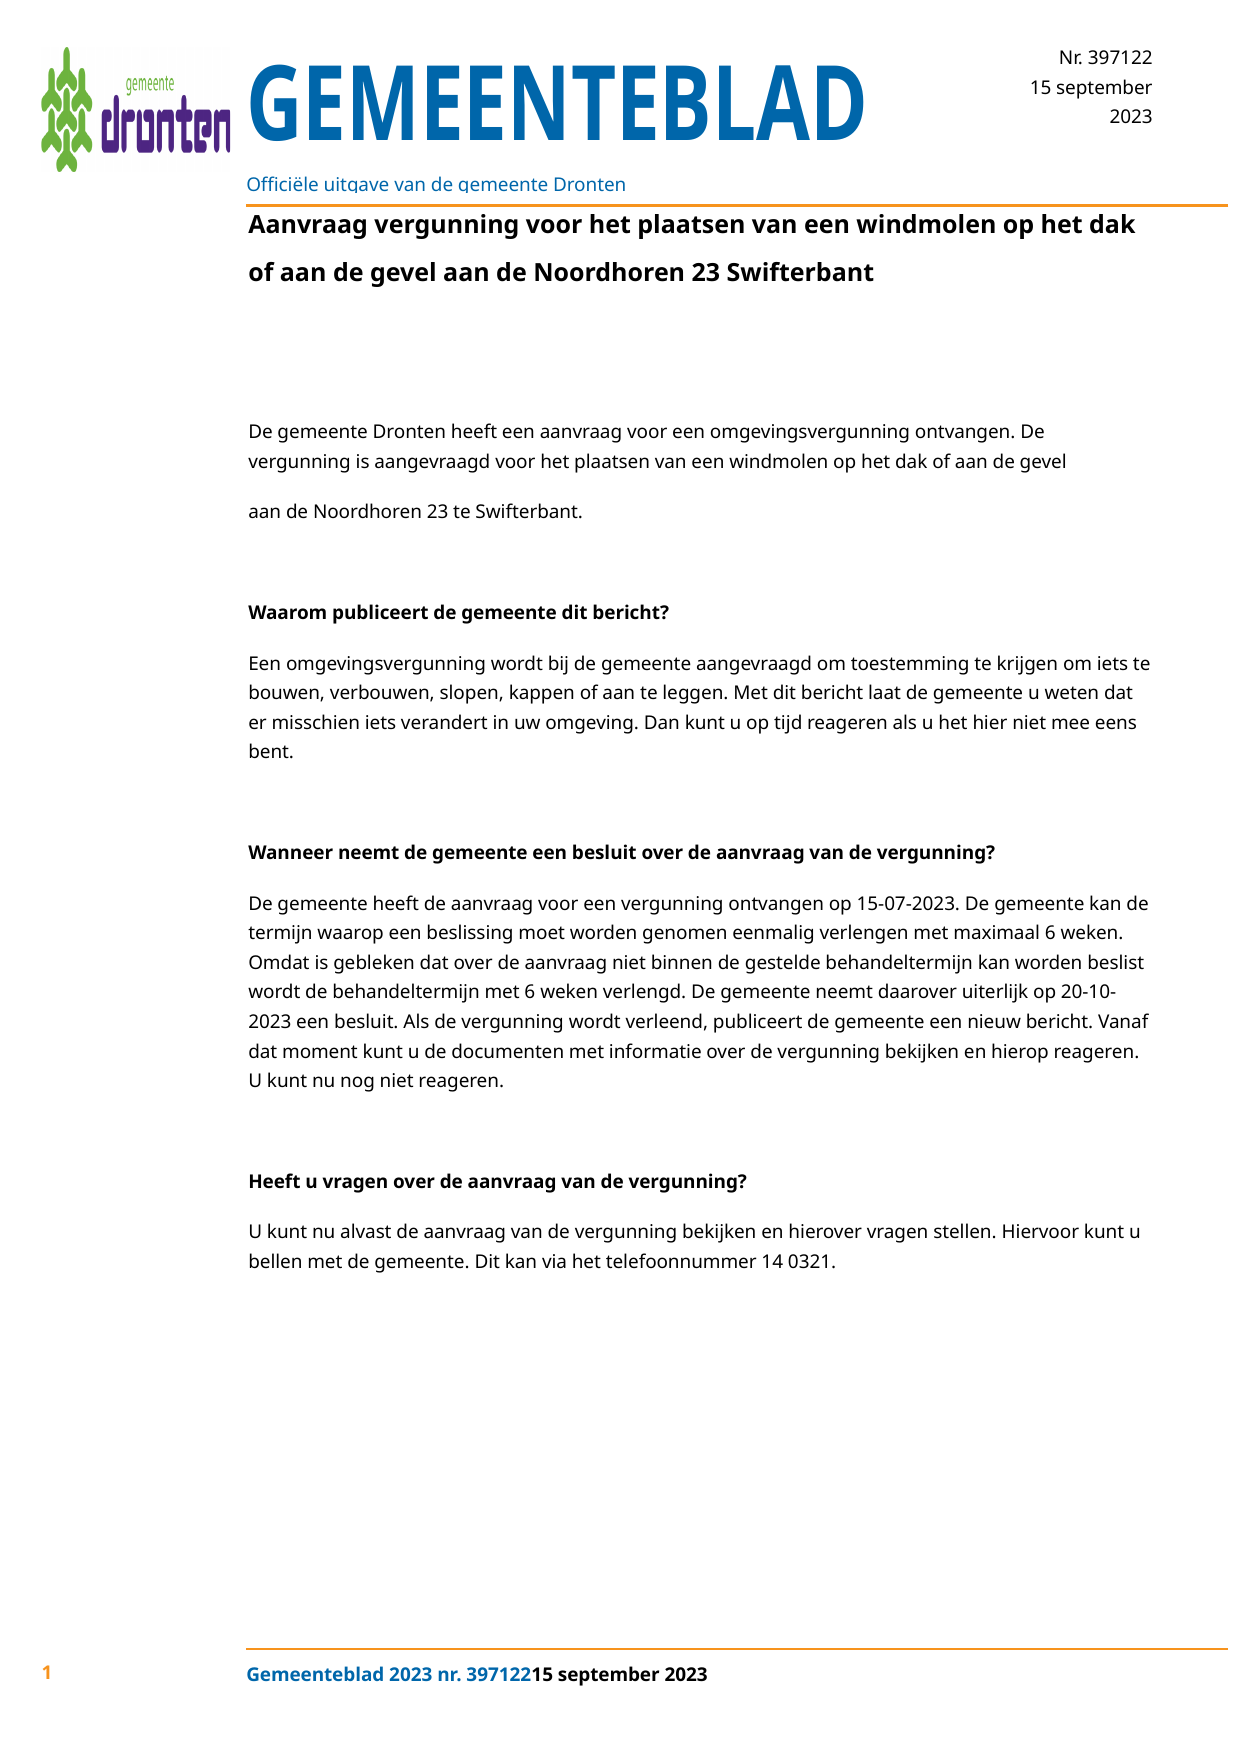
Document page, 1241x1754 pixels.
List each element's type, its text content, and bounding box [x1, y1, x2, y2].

text Aanvraag vergunning voor het plaatsen van een windmolen op het dak of aan de gevel aan de Noordhoren 23 Swifterbant [248, 207, 1152, 288]
text aan de Noordhoren 23 te Swifterbant. [248, 499, 1152, 524]
text Wanneer neemt de gemeente een besluit over de aanvraag van de vergunning? [248, 839, 1152, 865]
text Heeft u vragen over de aanvraag van de vergunning? [248, 1168, 1152, 1194]
text De gemeente heeft de aanvraag voor een vergunning ontvangen op 15-07-2023. De gemeente kan de termijn waarop een beslissing moet worden genomen eenmalig verlengen met maximaal 6 weken. Omdat is gebleken dat over de aanvraag niet binnen de gestelde behandeltermijn kan worden beslist wordt de behandeltermijn met 6 weken verlengd. De gemeente neemt daarover uiterlijk op 20-10-2023 een besluit. Als de vergunning wordt verleend, publiceert de gemeente een nieuw bericht. Vanaf dat moment kunt u de documenten met informatie over de vergunning bekijken en hierop reageren. U kunt nu nog niet reageren. [248, 890, 1152, 1093]
text Waarom publiceert de gemeente dit bericht? [248, 599, 1152, 625]
text U kunt nu alvast de aanvraag van de vergunning bekijken en hierover vragen stellen. Hiervoor kunt u bellen met de gemeente. Dit kan via het telefoonnummer 14 0321. [248, 1219, 1152, 1274]
text Een omgevingsvergunning wordt bij de gemeente aangevraagd om toestemming te krijgen om iets te bouwen, verbouwen, slopen, kappen of aan te leggen. Met dit bericht laat de gemeente u weten dat er misschien iets verandert in uw omgeving. Dan kunt u op tijd reageren als u het hier niet mee eens bent. [248, 650, 1152, 764]
picture [41, 47, 231, 172]
text De gemeente Dronten heeft een aanvraag voor een omgevingsvergunning ontvangen. De vergunning is aangevraagd voor het plaatsen van een windmolen op het dak of aan de gevel [248, 419, 1152, 474]
